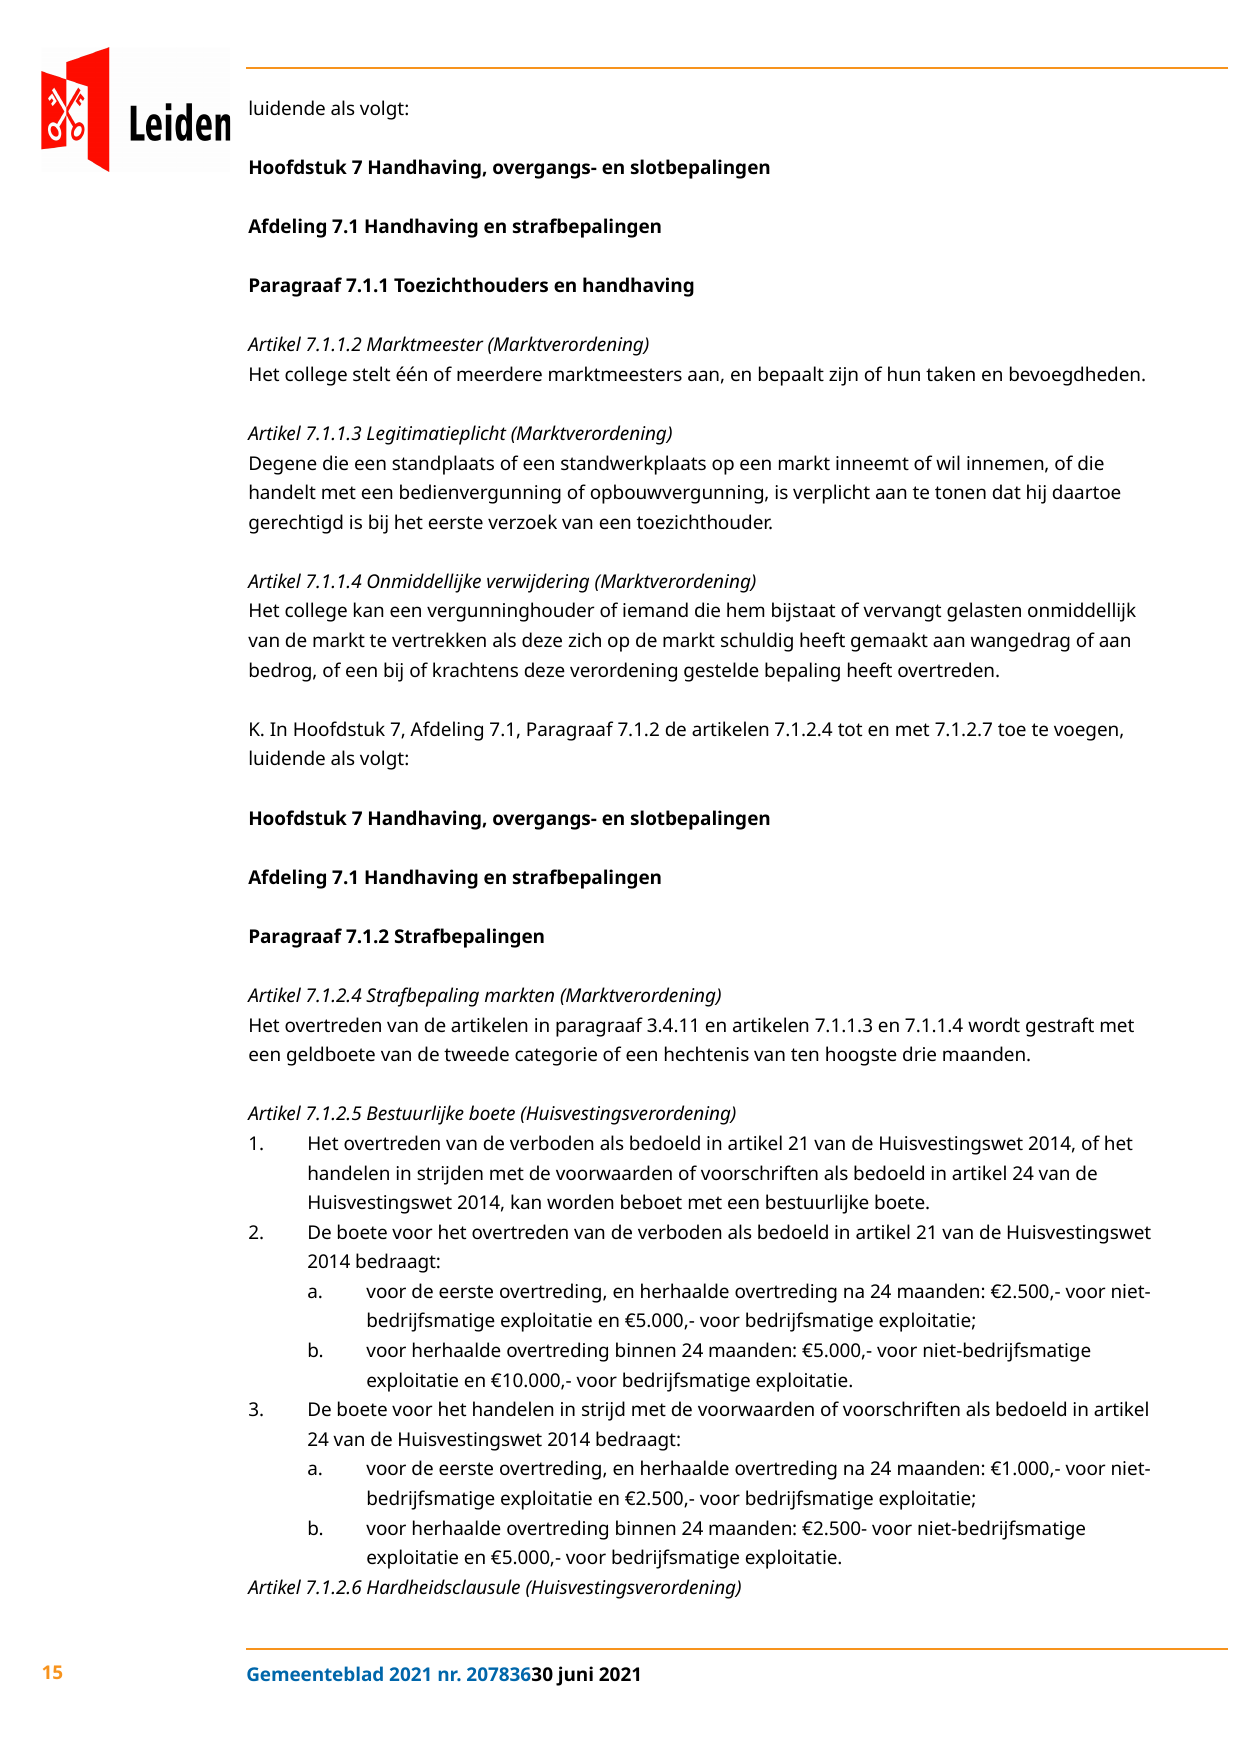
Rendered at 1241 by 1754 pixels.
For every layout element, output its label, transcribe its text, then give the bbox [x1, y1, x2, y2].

text Afdeling 7.1 Handhaving en strafbepalingen [248, 864, 1152, 890]
text Artikel 7.1.1.3 Legitimatieplicht (Marktverordening) [248, 420, 1152, 446]
text Hoofdstuk 7 Handhaving, overgangs- en slotbepalingen [248, 154, 1152, 180]
text luidende als volgt: [248, 95, 1152, 121]
text Afdeling 7.1 Handhaving en strafbepalingen [248, 213, 1152, 239]
text Artikel 7.1.2.4 Strafbepaling markten (Marktverordening) [248, 982, 1152, 1008]
text Het college stelt één of meerdere marktmeesters aan, en bepaalt zijn of hun taken en bevoegdheden. [248, 361, 1152, 387]
text Artikel 7.1.1.2 Marktmeester (Marktverordening) [248, 331, 1152, 357]
text Artikel 7.1.2.5 Bestuurlijke boete (Huisvestingsverordening) [248, 1101, 1152, 1126]
list voor de eerste overtreding, en herhaalde overtreding na 24 maanden: €1.000,- voor niet-bedrijfsmatige exploitatie en €2.500,- voor bedrijfsmatige exploitatie; [307, 1456, 1152, 1511]
text Het college kan een vergunninghouder of iemand die hem bijstaat of vervangt gelasten onmiddellijk van de markt te vertrekken als deze zich op de markt schuldig heeft gemaakt aan wangedrag of aan bedrog, of een bij of krachtens deze verordening gestelde bepaling heeft overtreden. [248, 598, 1152, 683]
text Het overtreden van de artikelen in paragraaf 3.4.11 en artikelen 7.1.1.3 en 7.1.1.4 wordt gestraft met een geldboete van de tweede categorie of een hechtenis van ten hoogste drie maanden. [248, 1012, 1152, 1067]
list Het overtreden van de verboden als bedoeld in artikel 21 van de Huisvestingswet 2014, of het handelen in strijden met de voorwaarden of voorschriften als bedoeld in artikel 24 van de Huisvestingswet 2014, kan worden beboet met een bestuurlijke boete. [248, 1130, 1152, 1215]
text Artikel 7.1.1.4 Onmiddellijke verwijdering (Marktverordening) [248, 568, 1152, 594]
list voor de eerste overtreding, en herhaalde overtreding na 24 maanden: €2.500,- voor niet-bedrijfsmatige exploitatie en €5.000,- voor bedrijfsmatige exploitatie; [307, 1278, 1152, 1333]
picture [41, 47, 231, 172]
text Degene die een standplaats of een standwerkplaats op een markt inneemt of wil innemen, of die handelt met een bedienvergunning of opbouwvergunning, is verplicht aan te tonen dat hij daartoe gerechtigd is bij het eerste verzoek van een toezichthouder. [248, 450, 1152, 535]
text Paragraaf 7.1.2 Strafbepalingen [248, 923, 1152, 949]
list De boete voor het handelen in strijd met de voorwaarden of voorschriften als bedoeld in artikel 24 van de Huisvestingswet 2014 bedraagt: [248, 1396, 1152, 1452]
text Paragraaf 7.1.1 Toezichthouders en handhaving [248, 272, 1152, 298]
list voor herhaalde overtreding binnen 24 maanden: €2.500- voor niet-bedrijfsmatige exploitatie en €5.000,- voor bedrijfsmatige exploitatie. [307, 1515, 1152, 1570]
text Artikel 7.1.2.6 Hardheidsclausule (Huisvestingsverordening) [248, 1574, 1152, 1600]
list De boete voor het overtreden van de verboden als bedoeld in artikel 21 van de Huisvestingswet 2014 bedraagt: [248, 1219, 1152, 1274]
text K. In Hoofdstuk 7, Afdeling 7.1, Paragraaf 7.1.2 de artikelen 7.1.2.4 tot en met 7.1.2.7 toe te voegen, luidende als volgt: [248, 716, 1152, 771]
text Hoofdstuk 7 Handhaving, overgangs- en slotbepalingen [248, 805, 1152, 831]
list voor herhaalde overtreding binnen 24 maanden: €5.000,- voor niet-bedrijfsmatige exploitatie en €10.000,- voor bedrijfsmatige exploitatie. [307, 1337, 1152, 1393]
